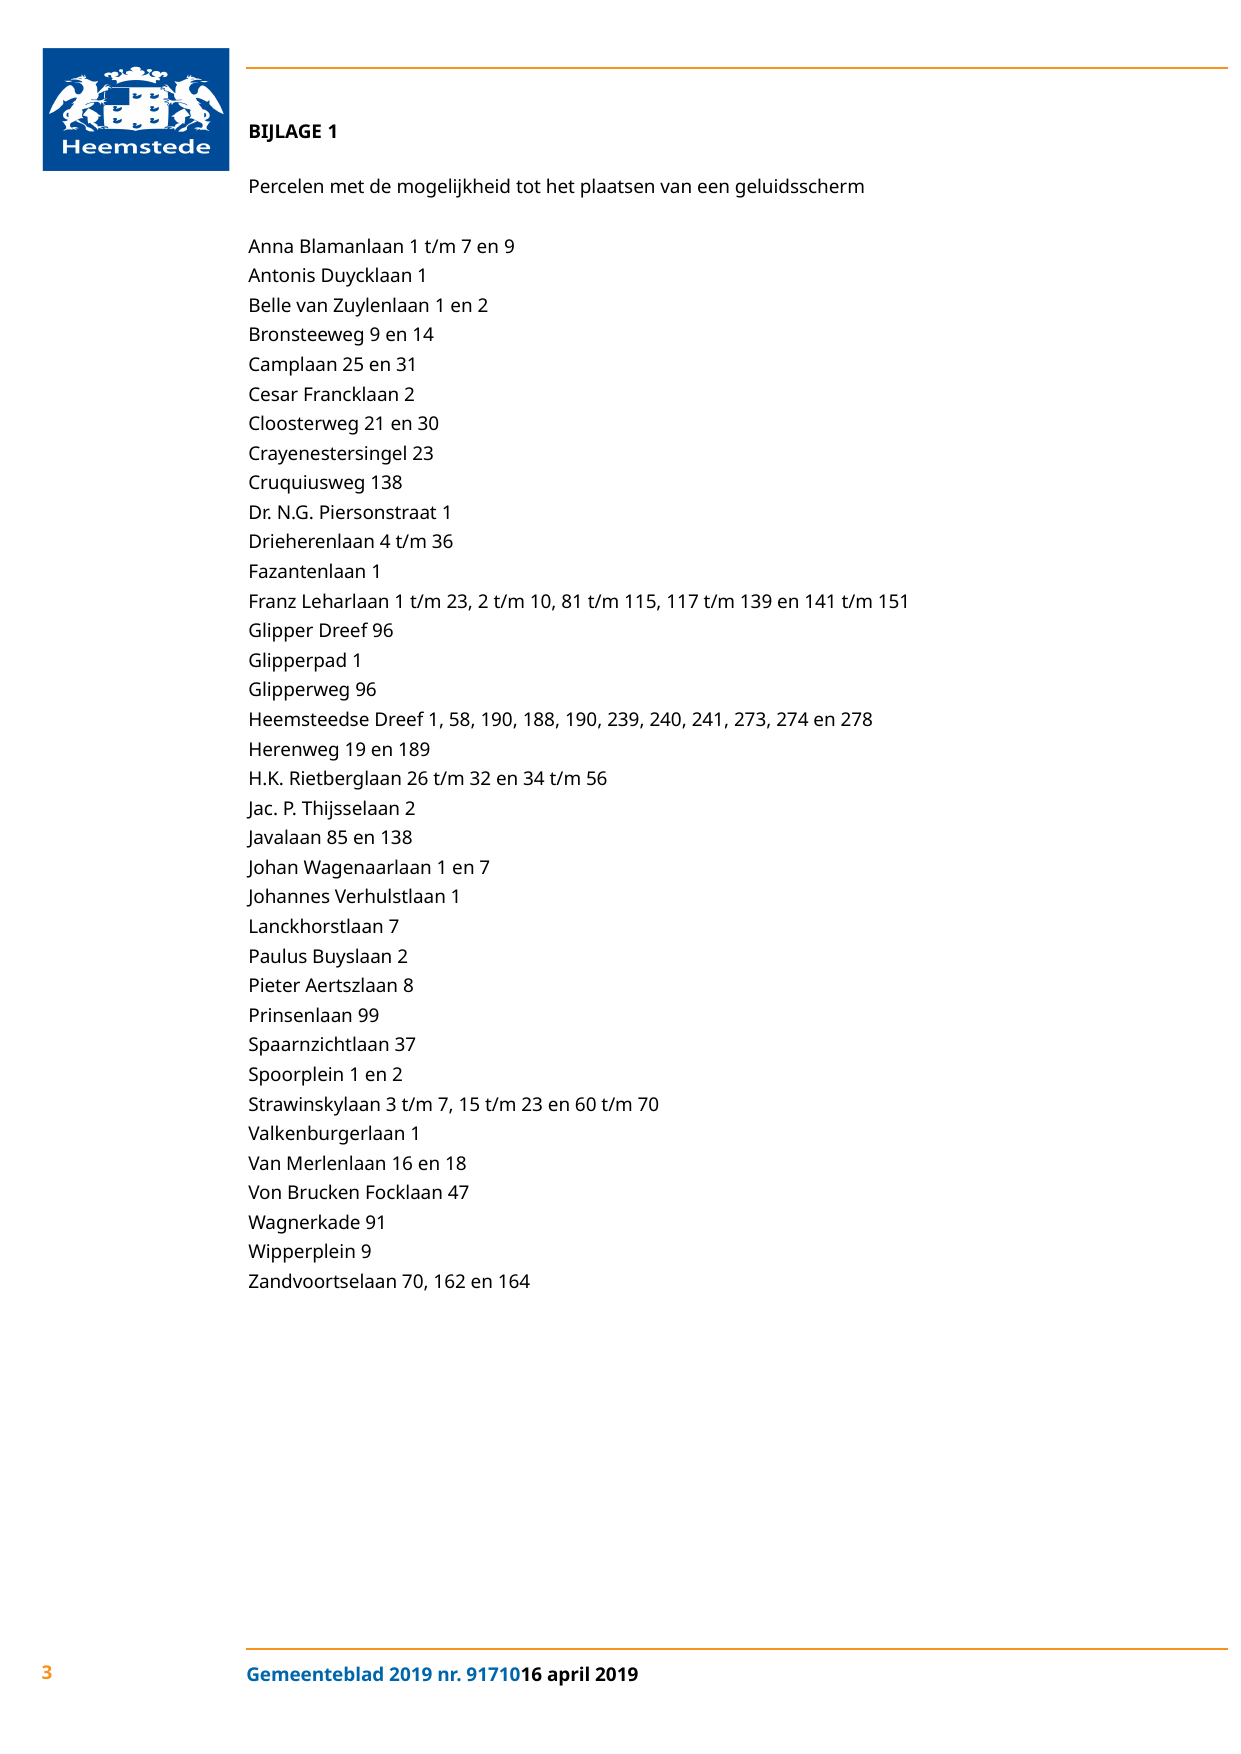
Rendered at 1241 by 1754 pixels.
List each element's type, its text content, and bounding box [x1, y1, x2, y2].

text Valkenburgerlaan 1 [248, 1120, 1152, 1146]
text Glipperweg 96 [248, 677, 1152, 702]
text Fazantenlaan 1 [248, 558, 1152, 584]
text Belle van Zuylenlaan 1 en 2 [248, 292, 1152, 318]
text Dr. N.G. Piersonstraat 1 [248, 499, 1152, 525]
text Glipperpad 1 [248, 647, 1152, 673]
text Prinsenlaan 99 [248, 1002, 1152, 1028]
text Drieherenlaan 4 t/m 36 [248, 529, 1152, 554]
text Cloosterweg 21 en 30 [248, 410, 1152, 436]
text Pieter Aertszlaan 8 [248, 972, 1152, 998]
text Paulus Buyslaan 2 [248, 943, 1152, 969]
text H.K. Rietberglaan 26 t/m 32 en 34 t/m 56 [248, 765, 1152, 791]
text Johan Wagenaarlaan 1 en 7 [248, 854, 1152, 880]
text Franz Leharlaan 1 t/m 23, 2 t/m 10, 81 t/m 115, 117 t/m 139 en 141 t/m 151 [248, 588, 1152, 614]
text Antonis Duycklaan 1 [248, 262, 1152, 288]
text Wagnerkade 91 [248, 1209, 1152, 1235]
text Jac. P. Thijsselaan 2 [248, 795, 1152, 821]
text Zandvoortselaan 70, 162 en 164 [248, 1268, 1152, 1294]
text Lanckhorstlaan 7 [248, 913, 1152, 939]
text Wipperplein 9 [248, 1239, 1152, 1264]
text Herenweg 19 en 189 [248, 736, 1152, 762]
text Glipper Dreef 96 [248, 617, 1152, 643]
text Javalaan 85 en 138 [248, 824, 1152, 850]
text Camplaan 25 en 31 [248, 351, 1152, 377]
text Spaarnzichtlaan 37 [248, 1032, 1152, 1057]
text Crayenestersingel 23 [248, 440, 1152, 466]
text Johannes Verhulstlaan 1 [248, 884, 1152, 909]
text Von Brucken Focklaan 47 [248, 1179, 1152, 1205]
text Van Merlenlaan 16 en 18 [248, 1150, 1152, 1176]
text Bronsteeweg 9 en 14 [248, 322, 1152, 347]
text Strawinskylaan 3 t/m 7, 15 t/m 23 en 60 t/m 70 [248, 1091, 1152, 1117]
text Anna Blamanlaan 1 t/m 7 en 9 [248, 233, 1152, 259]
text BIJLAGE 1 [248, 116, 1152, 144]
text Spoorplein 1 en 2 [248, 1061, 1152, 1087]
text Cesar Francklaan 2 [248, 381, 1152, 407]
text Cruquiusweg 138 [248, 469, 1152, 495]
text Heemsteedse Dreef 1, 58, 190, 188, 190, 239, 240, 241, 273, 274 en 278 [248, 706, 1152, 732]
picture [41, 47, 231, 172]
text Percelen met de mogelijkheid tot het plaatsen van een geluidsscherm [248, 174, 1152, 199]
